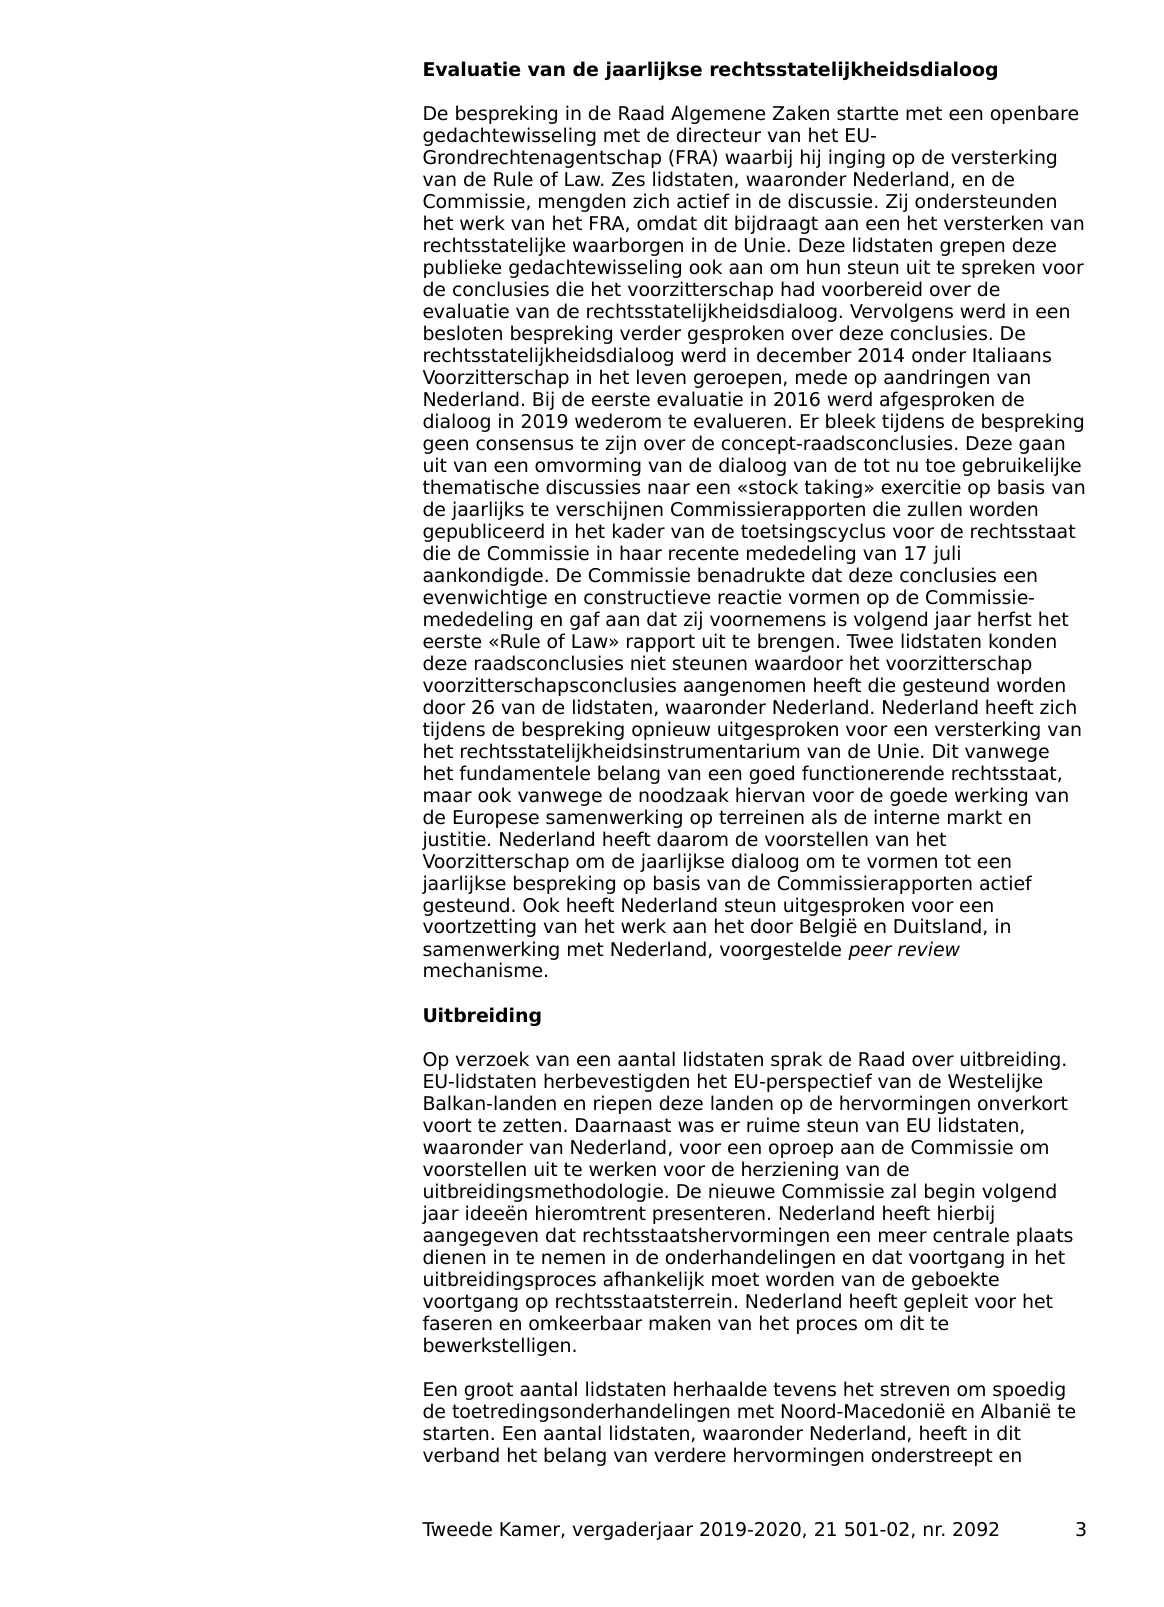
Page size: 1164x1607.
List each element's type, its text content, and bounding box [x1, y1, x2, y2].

subtitle Evaluatie van de jaarlijkse rechtsstatelijkheidsdialoog [422, 59, 1087, 81]
text De bespreking in de Raad Algemene Zaken startte met een openbare gedachtewisseling met de directeur van het EU-Grondrechtenagentschap (FRA) waarbij hij inging op de versterking van de Rule of Law. Zes lidstaten, waaronder Nederland, en de Commissie, mengden zich actief in de discussie. Zij ondersteunden het werk van het FRA, omdat dit bijdraagt aan een het versterken van rechtsstatelijke waarborgen in de Unie. Deze lidstaten grepen deze publieke gedachtewisseling ook aan om hun steun uit te spreken voor de conclusies die het voorzitterschap had voorbereid over de evaluatie van de rechtsstatelijkheidsdialoog. Vervolgens werd in een besloten bespreking verder gesproken over deze conclusies. De rechtsstatelijkheidsdialoog werd in december 2014 onder Italiaans Voorzitterschap in het leven geroepen, mede op aandringen van Nederland. Bij de eerste evaluatie in 2016 werd afgesproken de dialoog in 2019 wederom te evalueren. Er bleek tijdens de bespreking geen consensus te zijn over de concept-raadsconclusies. Deze gaan uit van een omvorming van de dialoog van de tot nu toe gebruikelijke thematische discussies naar een «stock taking» exercitie op basis van de jaarlijks te verschijnen Commissierapporten die zullen worden gepubliceerd in het kader van de toetsingscyclus voor de rechtsstaat die de Commissie in haar recente mededeling van 17 juli aankondigde. De Commissie benadrukte dat deze conclusies een evenwichtige en constructieve reactie vormen op de Commissie-mededeling en gaf aan dat zij voornemens is volgend jaar herfst het eerste «Rule of Law» rapport uit te brengen. Twee lidstaten konden deze raadsconclusies niet steunen waardoor het voorzitterschap voorzitterschapsconclusies aangenomen heeft die gesteund worden door 26 van de lidstaten, waaronder Nederland. Nederland heeft zich tijdens de bespreking opnieuw uitgesproken voor een versterking van het rechtsstatelijkheidsinstrumentarium van de Unie. Dit vanwege het fundamentele belang van een goed functionerende rechtsstaat, maar ook vanwege de noodzaak hiervan voor de goede werking van de Europese samenwerking op terreinen als de interne markt en justitie. Nederland heeft daarom de voorstellen van het Voorzitterschap om de jaarlijkse dialoog om te vormen tot een jaarlijkse bespreking op basis van de Commissierapporten actief gesteund. Ook heeft Nederland steun uitgesproken voor een voortzetting van het werk aan het door België en Duitsland, in samenwerking met Nederland, voorgestelde peer review mechanisme. [422, 103, 1087, 982]
text Op verzoek van een aantal lidstaten sprak de Raad over uitbreiding. EU-lidstaten herbevestigden het EU-perspectief van de Westelijke Balkan-landen en riepen deze landen op de hervormingen onverkort voort te zetten. Daarnaast was er ruime steun van EU lidstaten, waaronder van Nederland, voor een oproep aan de Commissie om voorstellen uit te werken voor de herziening van de uitbreidingsmethodologie. De nieuwe Commissie zal begin volgend jaar ideeën hieromtrent presenteren. Nederland heeft hierbij aangegeven dat rechtsstaatshervormingen een meer centrale plaats dienen in te nemen in de onderhandelingen en dat voortgang in het uitbreidingsproces afhankelijk moet worden van de geboekte voortgang op rechtsstaatsterrein. Nederland heeft gepleit voor het faseren en omkeerbaar maken van het proces om dit te bewerkstelligen. [422, 1049, 1087, 1356]
subtitle Uitbreiding [422, 1004, 1087, 1027]
text Een groot aantal lidstaten herhaalde tevens het streven om spoedig de toetredingsonderhandelingen met Noord-Macedonië en Albanië te starten. Een aantal lidstaten, waaronder Nederland, heeft in dit verband het belang van verdere hervormingen onderstreept en [422, 1379, 1087, 1467]
